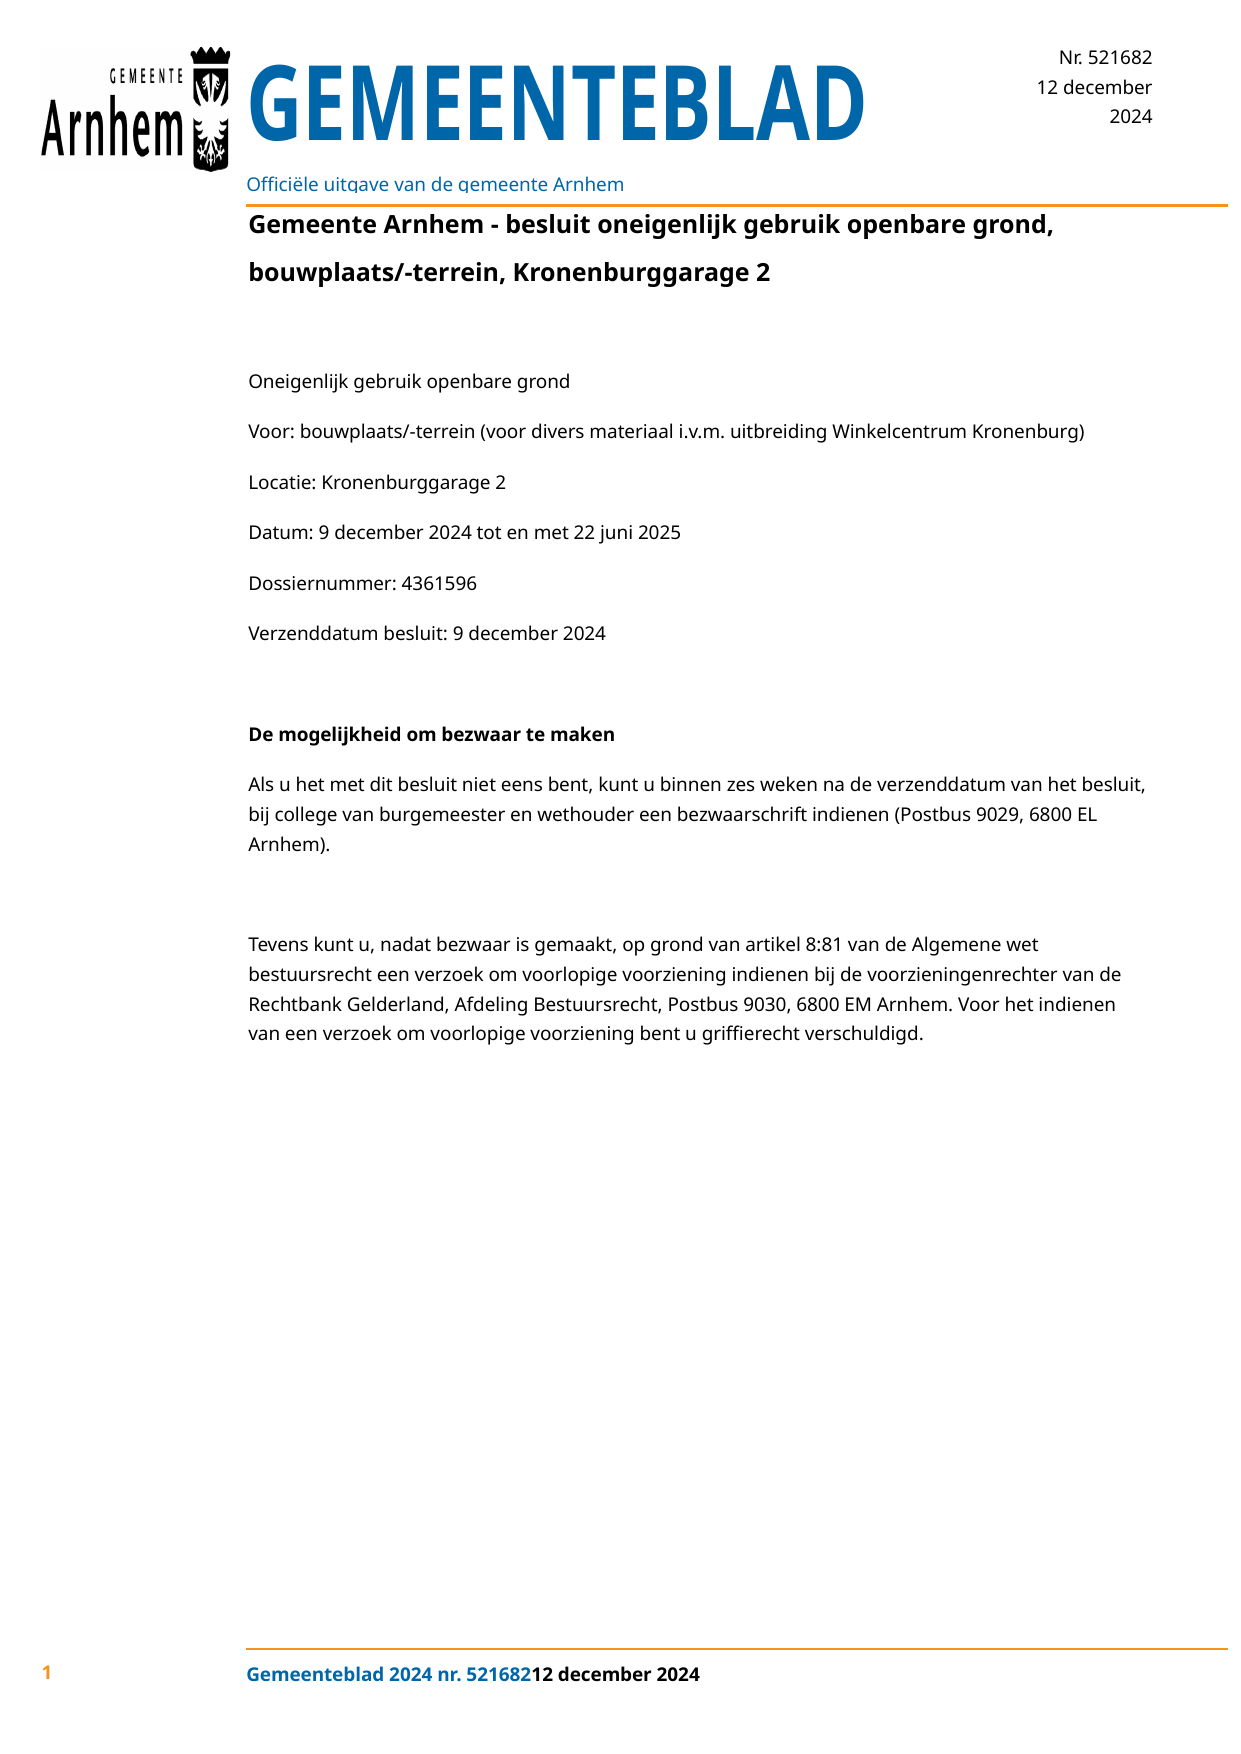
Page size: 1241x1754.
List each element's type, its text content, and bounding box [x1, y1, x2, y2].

text Locatie: Kronenburggarage 2 [248, 469, 1152, 495]
text De mogelijkheid om bezwaar te maken [248, 721, 1152, 747]
text Voor: bouwplaats/-terrein (voor divers materiaal i.v.m. uitbreiding Winkelcentrum Kronenburg) [248, 419, 1152, 444]
text Dossiernummer: 4361596 [248, 570, 1152, 596]
text Oneigenlijk gebruik openbare grond [248, 368, 1152, 394]
text Datum: 9 december 2024 tot en met 22 juni 2025 [248, 519, 1152, 545]
text Tevens kunt u, nadat bezwaar is gemaakt, op grond van artikel 8:81 van de Algemene wet bestuursrecht een verzoek om voorlopige voorziening indienen bij de voorzieningenrechter van de Rechtbank Gelderland, Afdeling Bestuursrecht, Postbus 9030, 6800 EM Arnhem. Voor het indienen van een verzoek om voorlopige voorziening bent u griffierecht verschuldigd. [248, 932, 1152, 1046]
text Als u het met dit besluit niet eens bent, kunt u binnen zes weken na de verzenddatum van het besluit, bij college van burgemeester en wethouder een bezwaarschrift indienen (Postbus 9029, 6800 EL Arnhem). [248, 772, 1152, 857]
picture [41, 47, 231, 172]
text Verzenddatum besluit: 9 december 2024 [248, 620, 1152, 646]
text Gemeente Arnhem - besluit oneigenlijk gebruik openbare grond, bouwplaats/-terrein, Kronenburggarage 2 [248, 207, 1152, 288]
